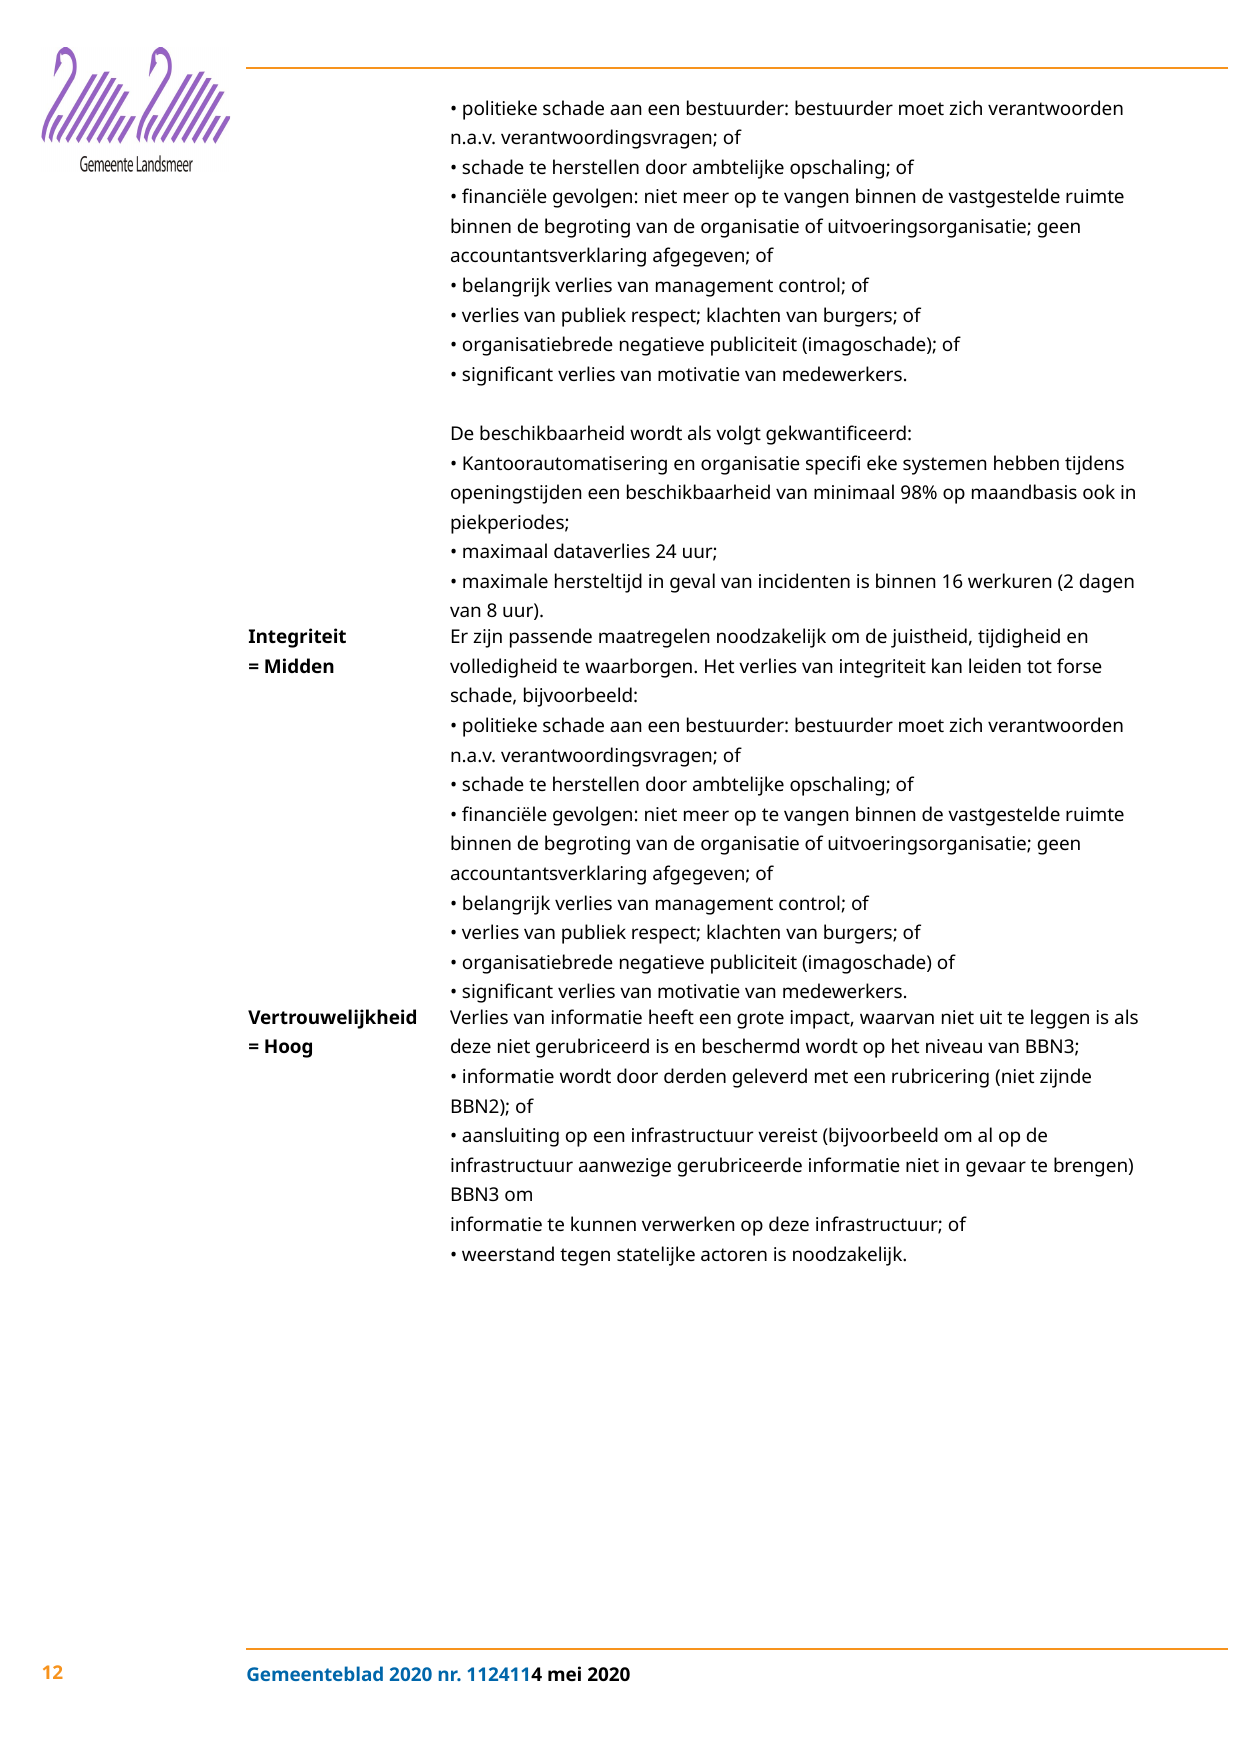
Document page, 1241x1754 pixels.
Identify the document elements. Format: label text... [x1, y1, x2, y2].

picture [41, 47, 231, 172]
table_cell • politieke schade aan een bestuurder: bestuurder moet zich verantwoorden n.a.v. verantwoordingsvragen; of • schade te herstellen door ambtelijke opschaling; of • financiële gevolgen: niet meer op te vangen binnen de vastgestelde ruimte binnen de begroting van de organisatie of uitvoeringsorganisatie; geen accountantsverklaring afgegeven; of • belangrijk verlies van management control; of • verlies van publiek respect; klachten van burgers; of • organisatiebrede negatieve publiciteit (imagoschade); of • significant verlies van motivatie van medewerkers. De beschikbaarheid wordt als volgt gekwantificeerd: • Kantoorautomatisering en organisatie specifi eke systemen hebben tijdens openingstijden een beschikbaarheid van minimaal 98% op maandbasis ook in piekperiodes; • maximaal dataverlies 24 uur; • maximale hersteltijd in geval van incidenten is binnen 16 werkuren (2 dagen van 8 uur). [450, 95, 1152, 623]
table_cell [248, 95, 450, 623]
table_cell Vertrouwelijkheid = Hoog [248, 1004, 450, 1267]
table_cell Verlies van informatie heeft een grote impact, waarvan niet uit te leggen is als deze niet gerubriceerd is en beschermd wordt op het niveau van BBN3; • informatie wordt door derden geleverd met een rubricering (niet zijnde BBN2); of • aansluiting op een infrastructuur vereist (bijvoorbeeld om al op de infrastructuur aanwezige gerubriceerde informatie niet in gevaar te brengen) BBN3 om informatie te kunnen verwerken op deze infrastructuur; of • weerstand tegen statelijke actoren is noodzakelijk. [450, 1004, 1152, 1267]
table_cell Integriteit = Midden [248, 624, 450, 1004]
table_cell Er zijn passende maatregelen noodzakelijk om de juistheid, tijdigheid en volledigheid te waarborgen. Het verlies van integriteit kan leiden tot forse schade, bijvoorbeeld: • politieke schade aan een bestuurder: bestuurder moet zich verantwoorden n.a.v. verantwoordingsvragen; of • schade te herstellen door ambtelijke opschaling; of • financiële gevolgen: niet meer op te vangen binnen de vastgestelde ruimte binnen de begroting van de organisatie of uitvoeringsorganisatie; geen accountantsverklaring afgegeven; of • belangrijk verlies van management control; of • verlies van publiek respect; klachten van burgers; of • organisatiebrede negatieve publiciteit (imagoschade) of • significant verlies van motivatie van medewerkers. [450, 624, 1152, 1004]
